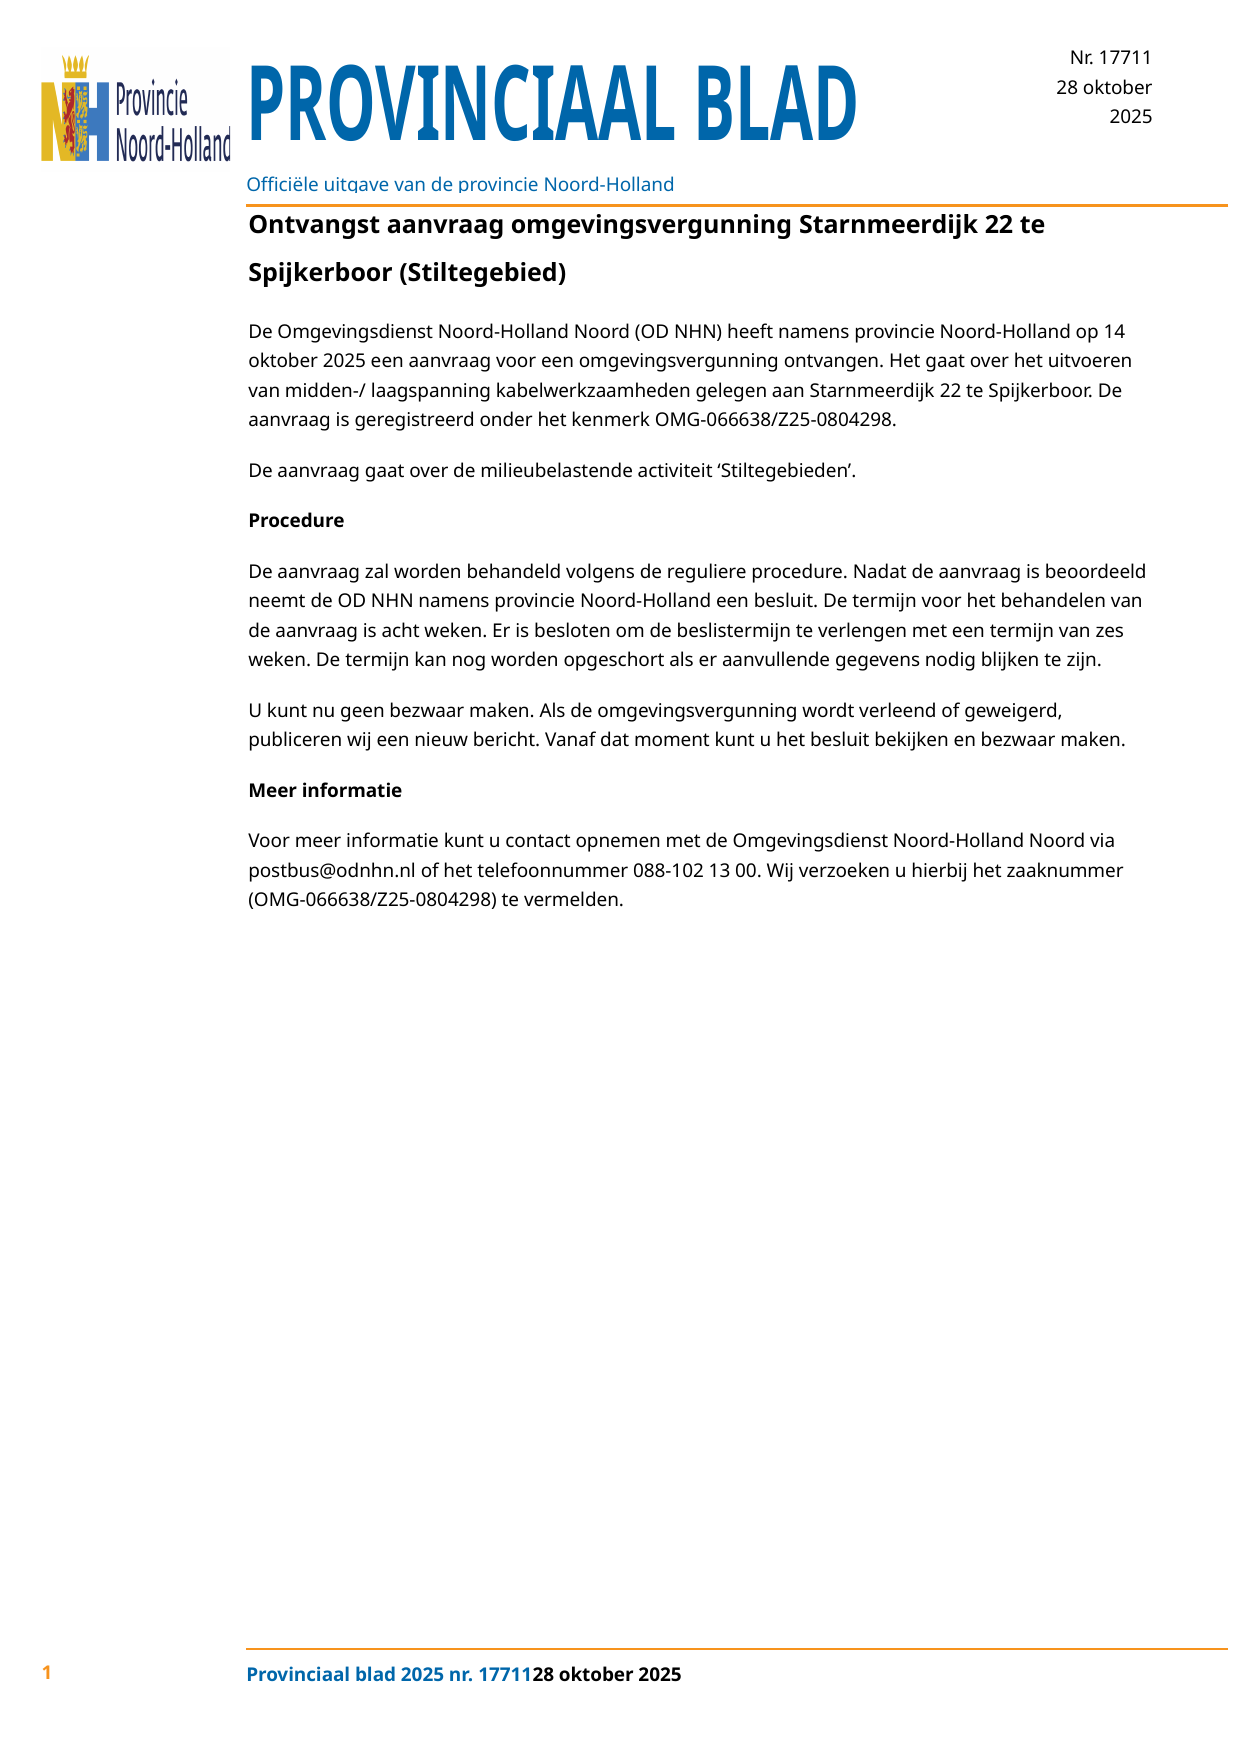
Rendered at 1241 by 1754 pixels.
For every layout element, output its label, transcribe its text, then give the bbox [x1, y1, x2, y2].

text De aanvraag gaat over de milieubelastende activiteit ‘Stiltegebieden’. [248, 457, 1152, 483]
picture [41, 47, 231, 172]
text U kunt nu geen bezwaar maken. Als de omgevingsvergunning wordt verleend of geweigerd, publiceren wij een nieuw bericht. Vanaf dat moment kunt u het besluit bekijken en bezwaar maken. [248, 697, 1152, 752]
text Procedure [248, 507, 1152, 533]
text De aanvraag zal worden behandeld volgens de reguliere procedure. Nadat de aanvraag is beoordeeld neemt de OD NHN namens provincie Noord-Holland een besluit. De termijn voor het behandelen van de aanvraag is acht weken. Er is besloten om de beslistermijn te verlengen met een termijn van zes weken. De termijn kan nog worden opgeschort als er aanvullende gegevens nodig blijken te zijn. [248, 558, 1152, 672]
text De Omgevingsdienst Noord-Holland Noord (OD NHN) heeft namens provincie Noord-Holland op 14 oktober 2025 een aanvraag voor een omgevingsvergunning ontvangen. Het gaat over het uitvoeren van midden-/ laagspanning kabelwerkzaamheden gelegen aan Starnmeerdijk 22 te Spijkerboor. De aanvraag is geregistreerd onder het kenmerk OMG-066638/Z25-0804298. [248, 318, 1152, 432]
text Ontvangst aanvraag omgevingsvergunning Starnmeerdijk 22 te Spijkerboor (Stiltegebied) [248, 207, 1152, 288]
text Meer informatie [248, 777, 1152, 803]
text Voor meer informatie kunt u contact opnemen met de Omgevingsdienst Noord-Holland Noord via postbus@odnhn.nl of het telefoonnummer 088-102 13 00. Wij verzoeken u hierbij het zaaknummer (OMG-066638/Z25-0804298) te vermelden. [248, 827, 1152, 912]
